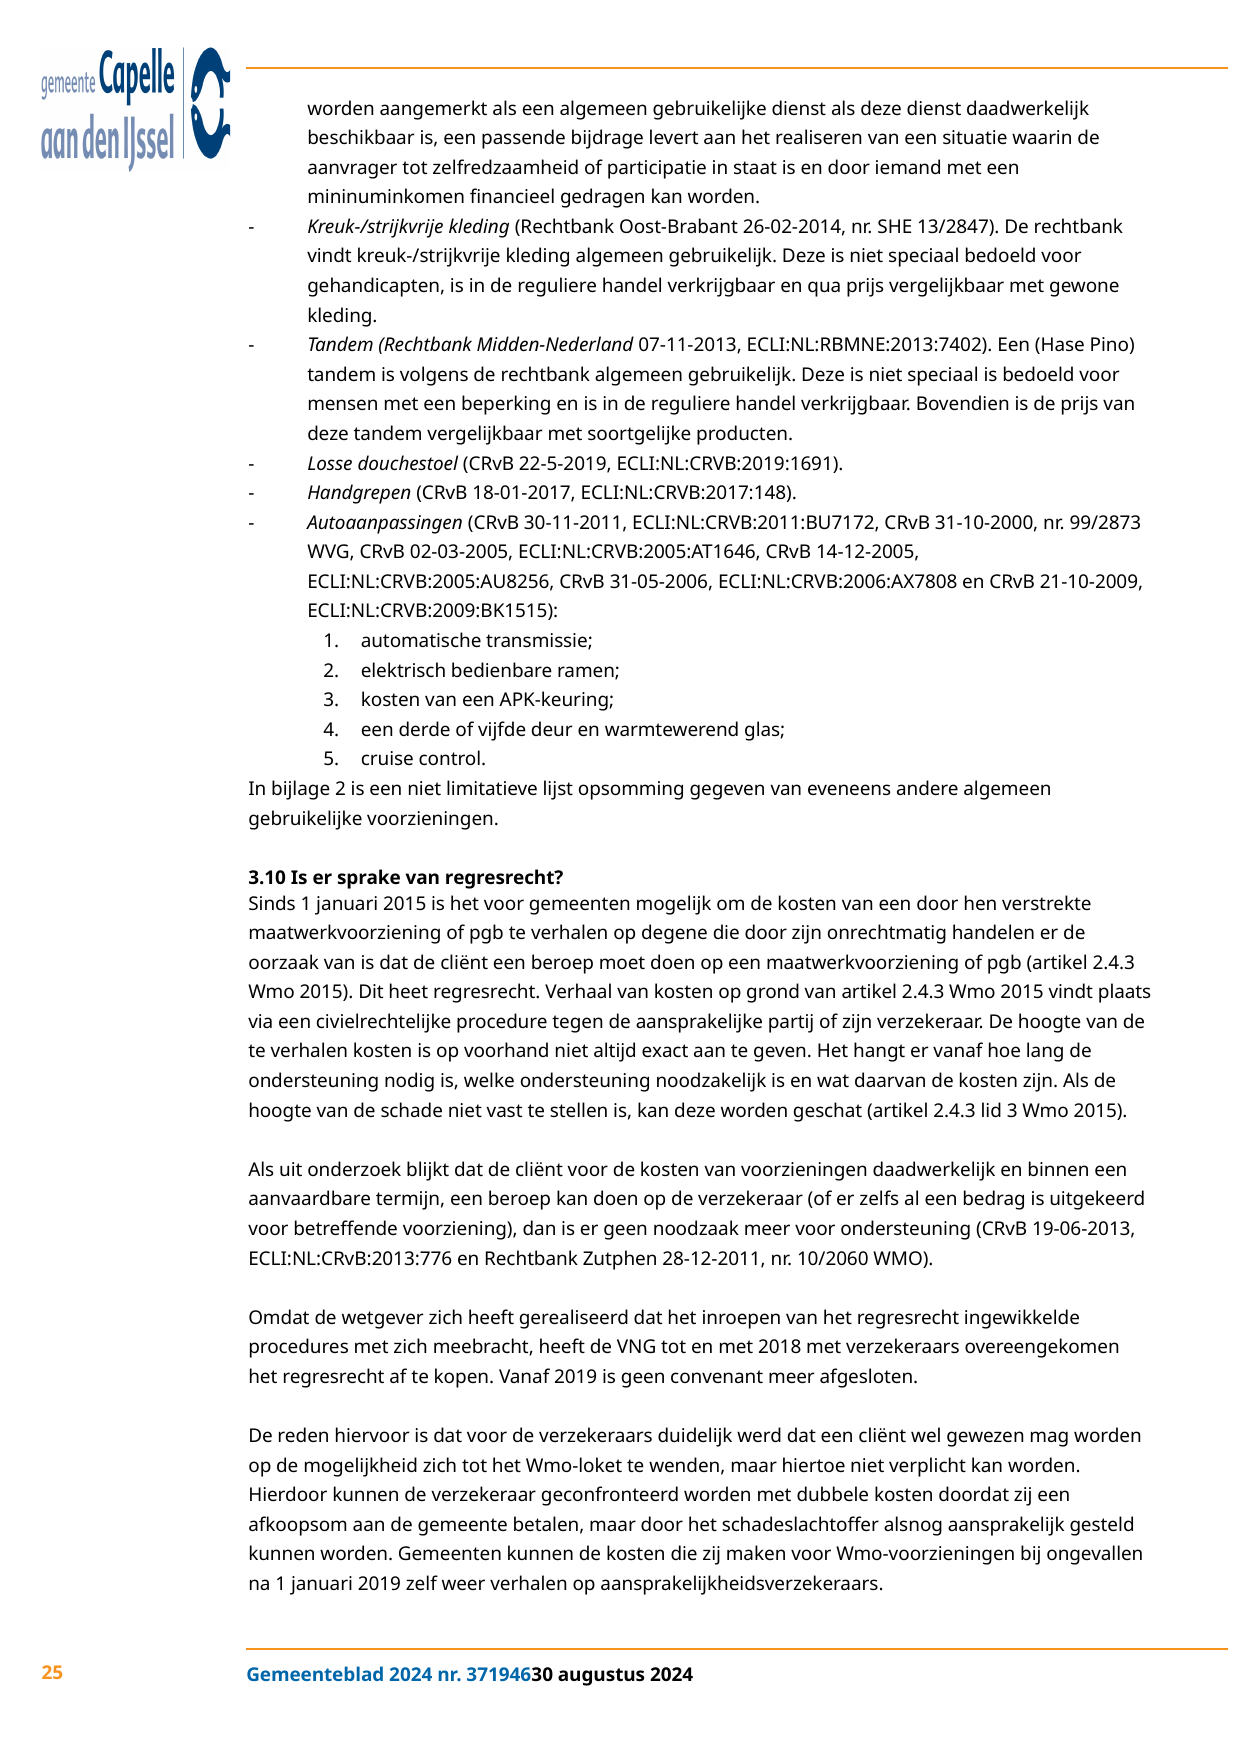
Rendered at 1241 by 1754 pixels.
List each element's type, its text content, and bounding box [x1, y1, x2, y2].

text In bijlage 2 is een niet limitatieve lijst opsomming gegeven van eveneens andere algemeen gebruikelijke voorzieningen. [248, 775, 1152, 831]
list cruise control. [323, 746, 1152, 771]
picture [41, 47, 231, 172]
list elektrisch bedienbare ramen; [323, 657, 1152, 683]
list automatische transmissie; [323, 627, 1152, 653]
list Autoaanpassingen (CRvB 30-11-2011, ECLI:NL:CRVB:2011:BU7172, CRvB 31-10-2000, nr. 99/2873 WVG, CRvB 02-03-2005, ECLI:NL:CRVB:2005:AT1646, CRvB 14-12-2005, ECLI:NL:CRVB:2005:AU8256, CRvB 31-05-2006, ECLI:NL:CRVB:2006:AX7808 en CRvB 21-10-2009, ECLI:NL:CRVB:2009:BK1515): [248, 509, 1152, 623]
text Als uit onderzoek blijkt dat de cliënt voor de kosten van voorzieningen daadwerkelijk en binnen een aanvaardbare termijn, een beroep kan doen op de verzekeraar (of er zelfs al een bedrag is uitgekeerd voor betreffende voorziening), dan is er geen noodzaak meer voor ondersteuning (CRvB 19-06-2013, ECLI:NL:CRvB:2013:776 en Rechtbank Zutphen 28-12-2011, nr. 10/2060 WMO). [248, 1156, 1152, 1270]
list kosten van een APK-keuring; [323, 686, 1152, 712]
text De reden hiervoor is dat voor de verzekeraars duidelijk werd dat een cliënt wel gewezen mag worden op de mogelijkheid zich tot het Wmo-loket te wenden, maar hiertoe niet verplicht kan worden. Hierdoor kunnen de verzekeraar geconfronteerd worden met dubbele kosten doordat zij een afkoopsom aan de gemeente betalen, maar door het schadeslachtoffer alsnog aansprakelijk gesteld kunnen worden. Gemeenten kunnen de kosten die zij maken voor Wmo-voorzieningen bij ongevallen na 1 januari 2019 zelf weer verhalen op aansprakelijkheidsverzekeraars. [248, 1422, 1152, 1596]
list een derde of vijfde deur en warmtewerend glas; [323, 716, 1152, 742]
list Losse douchestoel (CRvB 22-5-2019, ECLI:NL:CRVB:2019:1691). [248, 450, 1152, 476]
text Omdat de wetgever zich heeft gerealiseerd dat het inroepen van het regresrecht ingewikkelde procedures met zich meebracht, heeft de VNG tot en met 2018 met verzekeraars overeengekomen het regresrecht af te kopen. Vanaf 2019 is geen convenant meer afgesloten. [248, 1304, 1152, 1389]
list worden aangemerkt als een algemeen gebruikelijke dienst als deze dienst daadwerkelijk beschikbaar is, een passende bijdrage levert aan het realiseren van een situatie waarin de aanvrager tot zelfredzaamheid of participatie in staat is en door iemand met een mininuminkomen financieel gedragen kan worden. [248, 95, 1152, 209]
list Handgrepen (CRvB 18-01-2017, ECLI:NL:CRVB:2017:148). [248, 479, 1152, 505]
text 3.10 Is er sprake van regresrecht? [248, 864, 1152, 890]
list Tandem (Rechtbank Midden-Nederland 07-11-2013, ECLI:NL:RBMNE:2013:7402). Een (Hase Pino) tandem is volgens de rechtbank algemeen gebruikelijk. Deze is niet speciaal is bedoeld voor mensen met een beperking en is in de reguliere handel verkrijgbaar. Bovendien is de prijs van deze tandem vergelijkbaar met soortgelijke producten. [248, 331, 1152, 446]
list Kreuk-/strijkvrije kleding (Rechtbank Oost-Brabant 26-02-2014, nr. SHE 13/2847). De rechtbank vindt kreuk-/strijkvrije kleding algemeen gebruikelijk. Deze is niet speciaal bedoeld voor gehandicapten, is in de reguliere handel verkrijgbaar en qua prijs vergelijkbaar met gewone kleding. [248, 213, 1152, 328]
text Sinds 1 januari 2015 is het voor gemeenten mogelijk om de kosten van een door hen verstrekte maatwerkvoorziening of pgb te verhalen op degene die door zijn onrechtmatig handelen er de oorzaak van is dat de cliënt een beroep moet doen op een maatwerkvoorziening of pgb (artikel 2.4.3 Wmo 2015). Dit heet regresrecht. Verhaal van kosten op grond van artikel 2.4.3 Wmo 2015 vindt plaats via een civielrechtelijke procedure tegen de aansprakelijke partij of zijn verzekeraar. De hoogte van de te verhalen kosten is op voorhand niet altijd exact aan te geven. Het hangt er vanaf hoe lang de ondersteuning nodig is, welke ondersteuning noodzakelijk is en wat daarvan de kosten zijn. Als de hoogte van de schade niet vast te stellen is, kan deze worden geschat (artikel 2.4.3 lid 3 Wmo 2015). [248, 890, 1152, 1122]
